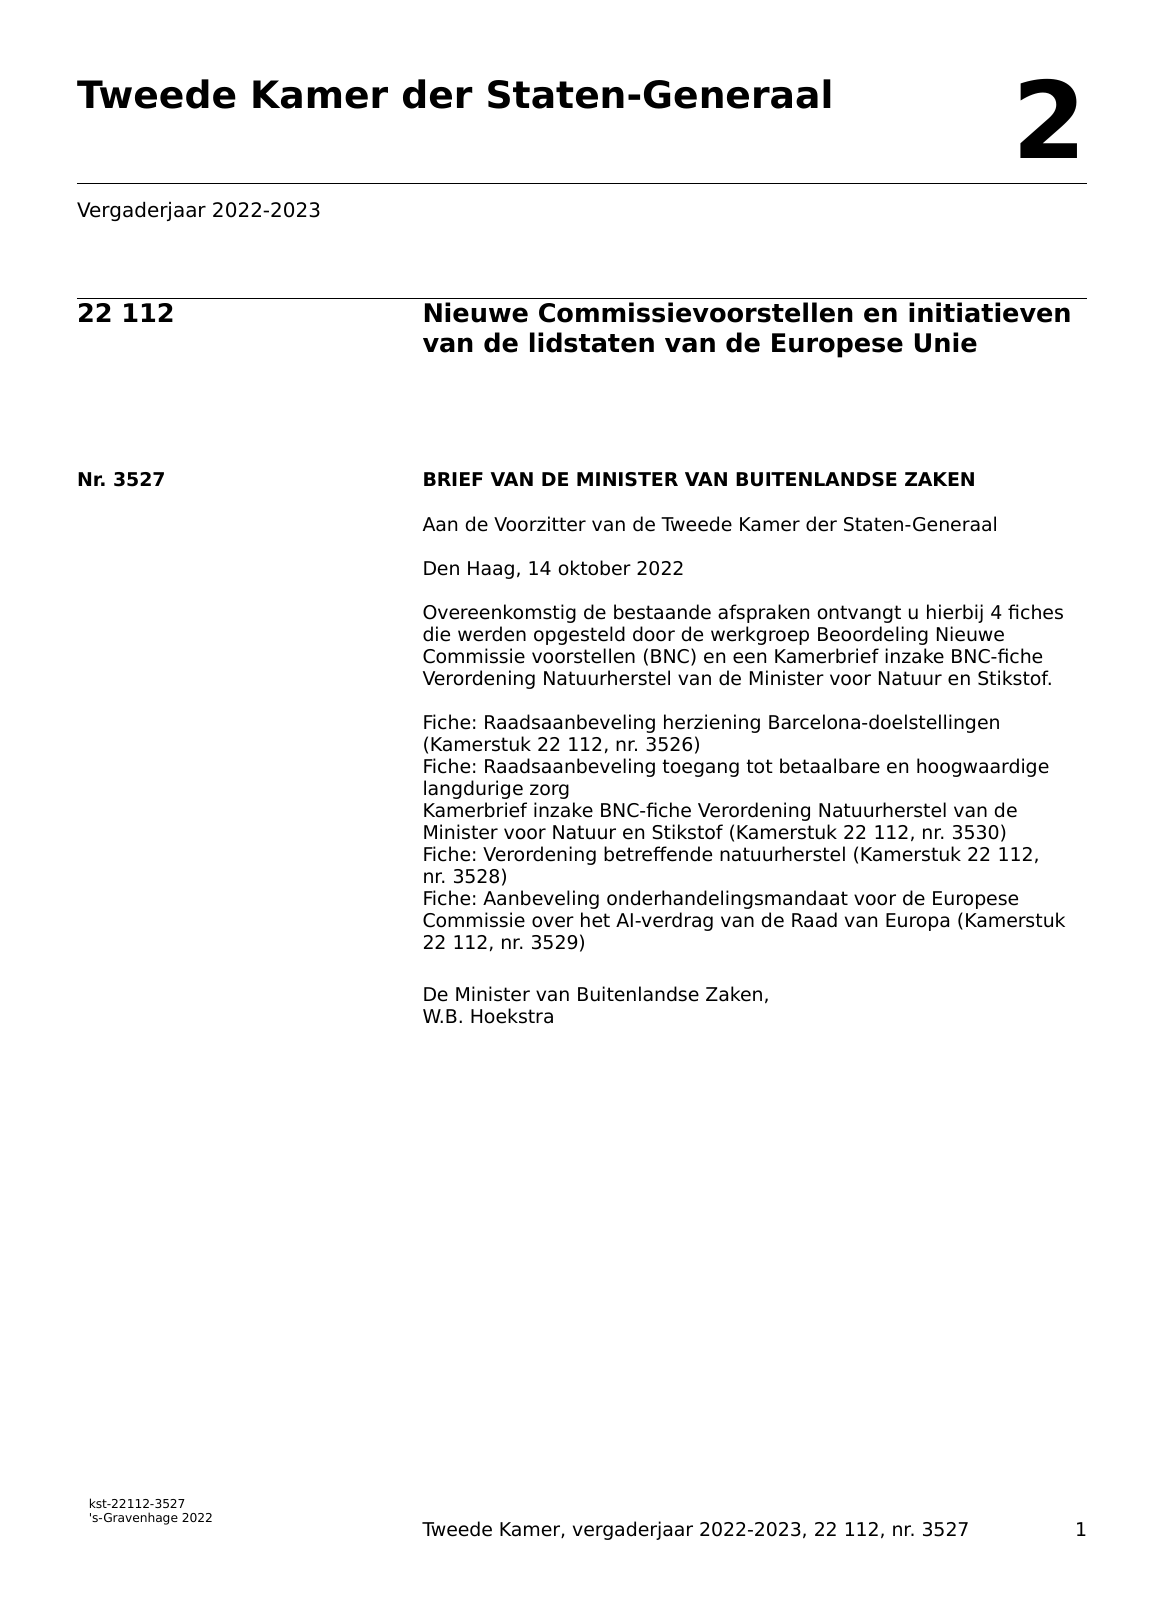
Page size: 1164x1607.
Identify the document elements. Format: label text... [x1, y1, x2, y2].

text 's-Gravenhage 2022 [88, 1511, 323, 1525]
table_cell Vergaderjaar 2022-2023 [77, 184, 1087, 298]
text Fiche: Raadsaanbeveling herziening Barcelona-doelstellingen (Kamerstuk 22 112, nr. 3526) [422, 712, 1087, 756]
table_header Tweede Kamer der Staten-Generaal [77, 59, 886, 183]
subtitle 22 112 Nieuwe Commissievoorstellen en initiatieven van de lidstaten van de Europese Unie [77, 299, 1087, 358]
text Aan de Voorzitter van de Tweede Kamer der Staten-Generaal [422, 513, 1087, 536]
text Kamerbrief inzake BNC-fiche Verordening Natuurherstel van de Minister voor Natuur en Stikstof (Kamerstuk 22 112, nr. 3530) [422, 800, 1087, 844]
text Den Haag, 14 oktober 2022 [422, 558, 1087, 580]
text kst-22112-3527 [88, 1497, 323, 1511]
text Fiche: Verordening betreffende natuurherstel (Kamerstuk 22 112, nr. 3528) [422, 844, 1087, 888]
subtitle Nr. 3527 BRIEF VAN DE MINISTER VAN BUITENLANDSE ZAKEN [77, 469, 1087, 491]
text Fiche: Raadsaanbeveling toegang tot betaalbare en hoogwaardige langdurige zorg [422, 756, 1087, 800]
text Overeenkomstig de bestaande afspraken ontvangt u hierbij 4 fiches die werden opgesteld door de werkgroep Beoordeling Nieuwe Commissie voorstellen (BNC) en een Kamerbrief inzake BNC-fiche Verordening Natuurherstel van de Minister voor Natuur en Stikstof. [422, 602, 1087, 690]
text De Minister van Buitenlandse Zaken, W.B. Hoekstra [422, 984, 1087, 1028]
text Fiche: Aanbeveling onderhandelingsmandaat voor de Europese Commissie over het AI-verdrag van de Raad van Europa (Kamerstuk 22 112, nr. 3529) [422, 888, 1087, 954]
table_header 2 [886, 59, 1087, 183]
